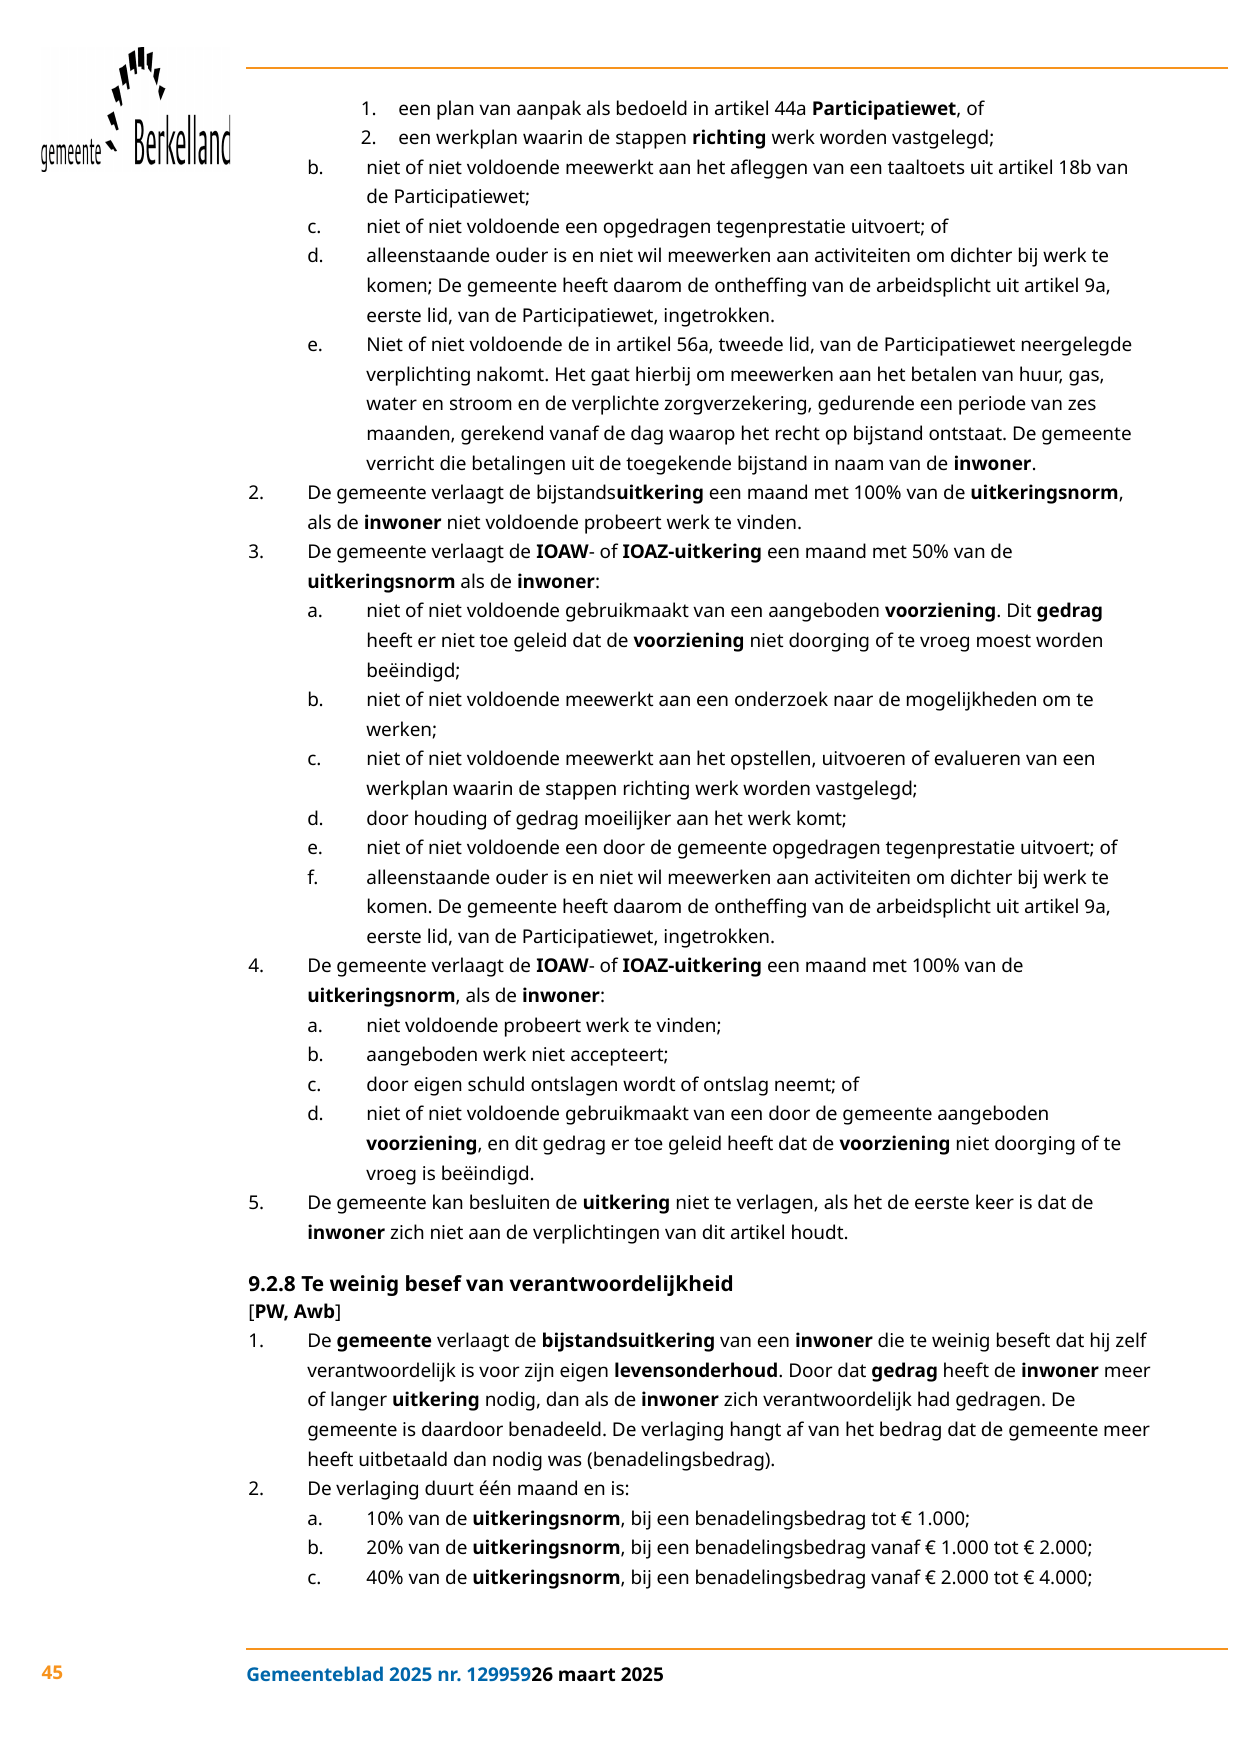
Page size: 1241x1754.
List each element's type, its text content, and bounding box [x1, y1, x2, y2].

list alleenstaande ouder is en niet wil meewerken aan activiteiten om dichter bij werk te komen; De gemeente heeft daarom de ontheffing van de arbeidsplicht uit artikel 9a, eerste lid, van de Participatiewet, ingetrokken. [307, 243, 1152, 328]
list niet of niet voldoende meewerkt aan het afleggen van een taaltoets uit artikel 18b van de Participatiewet; [307, 154, 1152, 209]
list De gemeente verlaagt de IOAW- of IOAZ-uitkering een maand met 50% van de uitkeringsnorm als de inwoner: [248, 538, 1152, 594]
list niet of niet voldoende een opgedragen tegenprestatie uitvoert; of [307, 213, 1152, 239]
list aangeboden werk niet accepteert; [307, 1041, 1152, 1067]
list door eigen schuld ontslagen wordt of ontslag neemt; of [307, 1071, 1152, 1097]
list een plan van aanpak als bedoeld in artikel 44a Participatiewet, of [361, 95, 1152, 121]
list niet of niet voldoende een door de gemeente opgedragen tegenprestatie uitvoert; of [307, 834, 1152, 860]
list niet of niet voldoende gebruikmaakt van een door de gemeente aangeboden voorziening, en dit gedrag er toe geleid heeft dat de voorziening niet doorging of te vroeg is beëindigd. [307, 1101, 1152, 1186]
list alleenstaande ouder is en niet wil meewerken aan activiteiten om dichter bij werk te komen. De gemeente heeft daarom de ontheffing van de arbeidsplicht uit artikel 9a, eerste lid, van de Participatiewet, ingetrokken. [307, 864, 1152, 949]
list een werkplan waarin de stappen richting werk worden vastgelegd; [361, 124, 1152, 150]
list niet of niet voldoende meewerkt aan het opstellen, uitvoeren of evalueren van een werkplan waarin de stappen richting werk worden vastgelegd; [307, 746, 1152, 801]
text [PW, Awb] [248, 1298, 1152, 1323]
text 9.2.8 Te weinig besef van verantwoordelijkheid [248, 1269, 1152, 1298]
list De gemeente verlaagt de bijstandsuitkering een maand met 100% van de uitkeringsnorm, als de inwoner niet voldoende probeert werk te vinden. [248, 479, 1152, 535]
list De gemeente verlaagt de bijstandsuitkering van een inwoner die te weinig beseft dat hij zelf verantwoordelijk is voor zijn eigen levensonderhoud. Door dat gedrag heeft de inwoner meer of langer uitkering nodig, dan als de inwoner zich verantwoordelijk had gedragen. De gemeente is daardoor benadeeld. De verlaging hangt af van het bedrag dat de gemeente meer heeft uitbetaald dan nodig was (benadelingsbedrag). [248, 1327, 1152, 1471]
list niet of niet voldoende gebruikmaakt van een aangeboden voorziening. Dit gedrag heeft er niet toe geleid dat de voorziening niet doorging of te vroeg moest worden beëindigd; [307, 598, 1152, 683]
list De gemeente kan besluiten de uitkering niet te verlagen, als het de eerste keer is dat de inwoner zich niet aan de verplichtingen van dit artikel houdt. [248, 1189, 1152, 1245]
list Niet of niet voldoende de in artikel 56a, tweede lid, van de Participatiewet neergelegde verplichting nakomt. Het gaat hierbij om meewerken aan het betalen van huur, gas, water en stroom en de verplichte zorgverzekering, gedurende een periode van zes maanden, gerekend vanaf de dag waarop het recht op bijstand ontstaat. De gemeente verricht die betalingen uit de toegekende bijstand in naam van de inwoner. [307, 331, 1152, 476]
list 10% van de uitkeringsnorm, bij een benadelingsbedrag tot € 1.000; [307, 1505, 1152, 1531]
picture [41, 47, 231, 172]
list door houding of gedrag moeilijker aan het werk komt; [307, 805, 1152, 831]
list niet of niet voldoende meewerkt aan een onderzoek naar de mogelijkheden om te werken; [307, 686, 1152, 742]
list niet voldoende probeert werk te vinden; [307, 1012, 1152, 1038]
list De gemeente verlaagt de IOAW- of IOAZ-uitkering een maand met 100% van de uitkeringsnorm, als de inwoner: [248, 953, 1152, 1008]
list 20% van de uitkeringsnorm, bij een benadelingsbedrag vanaf € 1.000 tot € 2.000; [307, 1534, 1152, 1560]
list 40% van de uitkeringsnorm, bij een benadelingsbedrag vanaf € 2.000 tot € 4.000; [307, 1564, 1152, 1590]
list De verlaging duurt één maand en is: [248, 1475, 1152, 1501]
